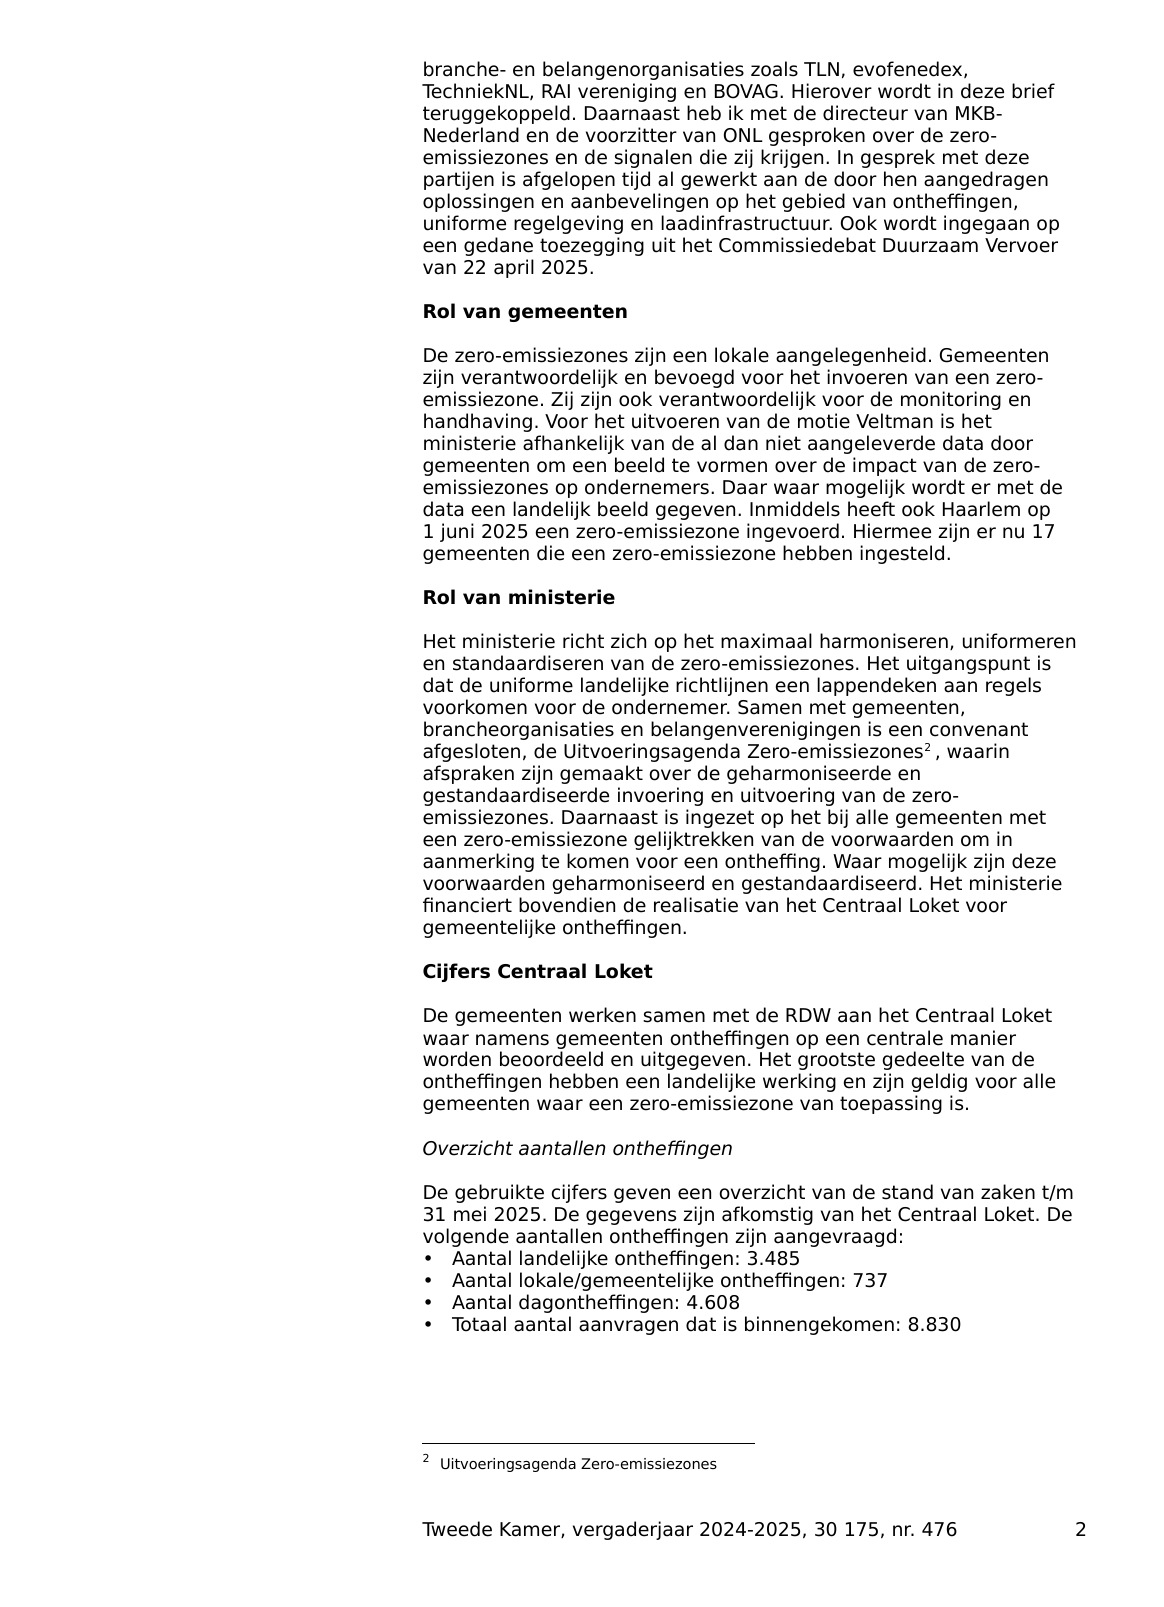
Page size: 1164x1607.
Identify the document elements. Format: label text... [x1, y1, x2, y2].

subtitle Rol van gemeenten [422, 301, 1087, 323]
text De gemeenten werken samen met de RDW aan het Centraal Loket waar namens gemeenten ontheffingen op een centrale manier worden beoordeeld en uitgegeven. Het grootste gedeelte van de ontheffingen hebben een landelijke werking en zijn geldig voor alle gemeenten waar een zero-emissiezone van toepassing is. [422, 1005, 1087, 1115]
subtitle Overzicht aantallen ontheffingen [422, 1137, 1087, 1159]
text • Aantal landelijke ontheffingen: 3.485 [422, 1248, 1087, 1269]
subtitle Cijfers Centraal Loket [422, 961, 1087, 983]
text • Totaal aantal aanvragen dat is binnengekomen: 8.830 [422, 1313, 1087, 1336]
text Het ministerie richt zich op het maximaal harmoniseren, uniformeren en standaardiseren van de zero-emissiezones. Het uitgangspunt is dat de uniforme landelijke richtlijnen een lappendeken aan regels voorkomen voor de ondernemer. Samen met gemeenten, brancheorganisaties en belangenverenigingen is een convenant afgesloten, de Uitvoeringsagenda Zero-emissiezones, waarin afspraken zijn gemaakt over de geharmoniseerde en gestandaardiseerde invoering en uitvoering van de zero-emissiezones. Daarnaast is ingezet op het bij alle gemeenten met een zero-emissiezone gelijktrekken van de voorwaarden om in aanmerking te komen voor een ontheffing. Waar mogelijk zijn deze voorwaarden geharmoniseerd en gestandaardiseerd. Het ministerie financiert bovendien de realisatie van het Centraal Loket voor gemeentelijke ontheffingen. [422, 631, 1087, 939]
text • Aantal dagontheffingen: 4.608 [422, 1292, 1087, 1313]
text De gebruikte cijfers geven een overzicht van de stand van zaken t/m 31 mei 2025. De gegevens zijn afkomstig van het Centraal Loket. De volgende aantallen ontheffingen zijn aangevraagd: [422, 1182, 1087, 1248]
subtitle Rol van ministerie [422, 587, 1087, 609]
text De zero-emissiezones zijn een lokale aangelegenheid. Gemeenten zijn verantwoordelijk en bevoegd voor het invoeren van een zero-emissiezone. Zij zijn ook verantwoordelijk voor de monitoring en handhaving. Voor het uitvoeren van de motie Veltman is het ministerie afhankelijk van de al dan niet aangeleverde data door gemeenten om een beeld te vormen over de impact van de zero-emissiezones op ondernemers. Daar waar mogelijk wordt er met de data een landelijk beeld gegeven. Inmiddels heeft ook Haarlem op 1 juni 2025 een zero-emissiezone ingevoerd. Hiermee zijn er nu 17 gemeenten die een zero-emissiezone hebben ingesteld. [422, 345, 1087, 565]
text Uitvoeringsagenda Zero-emissiezones [422, 1452, 1087, 1474]
text • Aantal lokale/gemeentelijke ontheffingen: 737 [422, 1269, 1087, 1292]
text branche- en belangenorganisaties zoals TLN, evofenedex, TechniekNL, RAI vereniging en BOVAG. Hierover wordt in deze brief teruggekoppeld. Daarnaast heb ik met de directeur van MKB-Nederland en de voorzitter van ONL gesproken over de zero-emissiezones en de signalen die zij krijgen. In gesprek met deze partijen is afgelopen tijd al gewerkt aan de door hen aangedragen oplossingen en aanbevelingen op het gebied van ontheffingen, uniforme regelgeving en laadinfrastructuur. Ook wordt ingegaan op een gedane toezegging uit het Commissiedebat Duurzaam Vervoer van 22 april 2025. [422, 59, 1087, 279]
